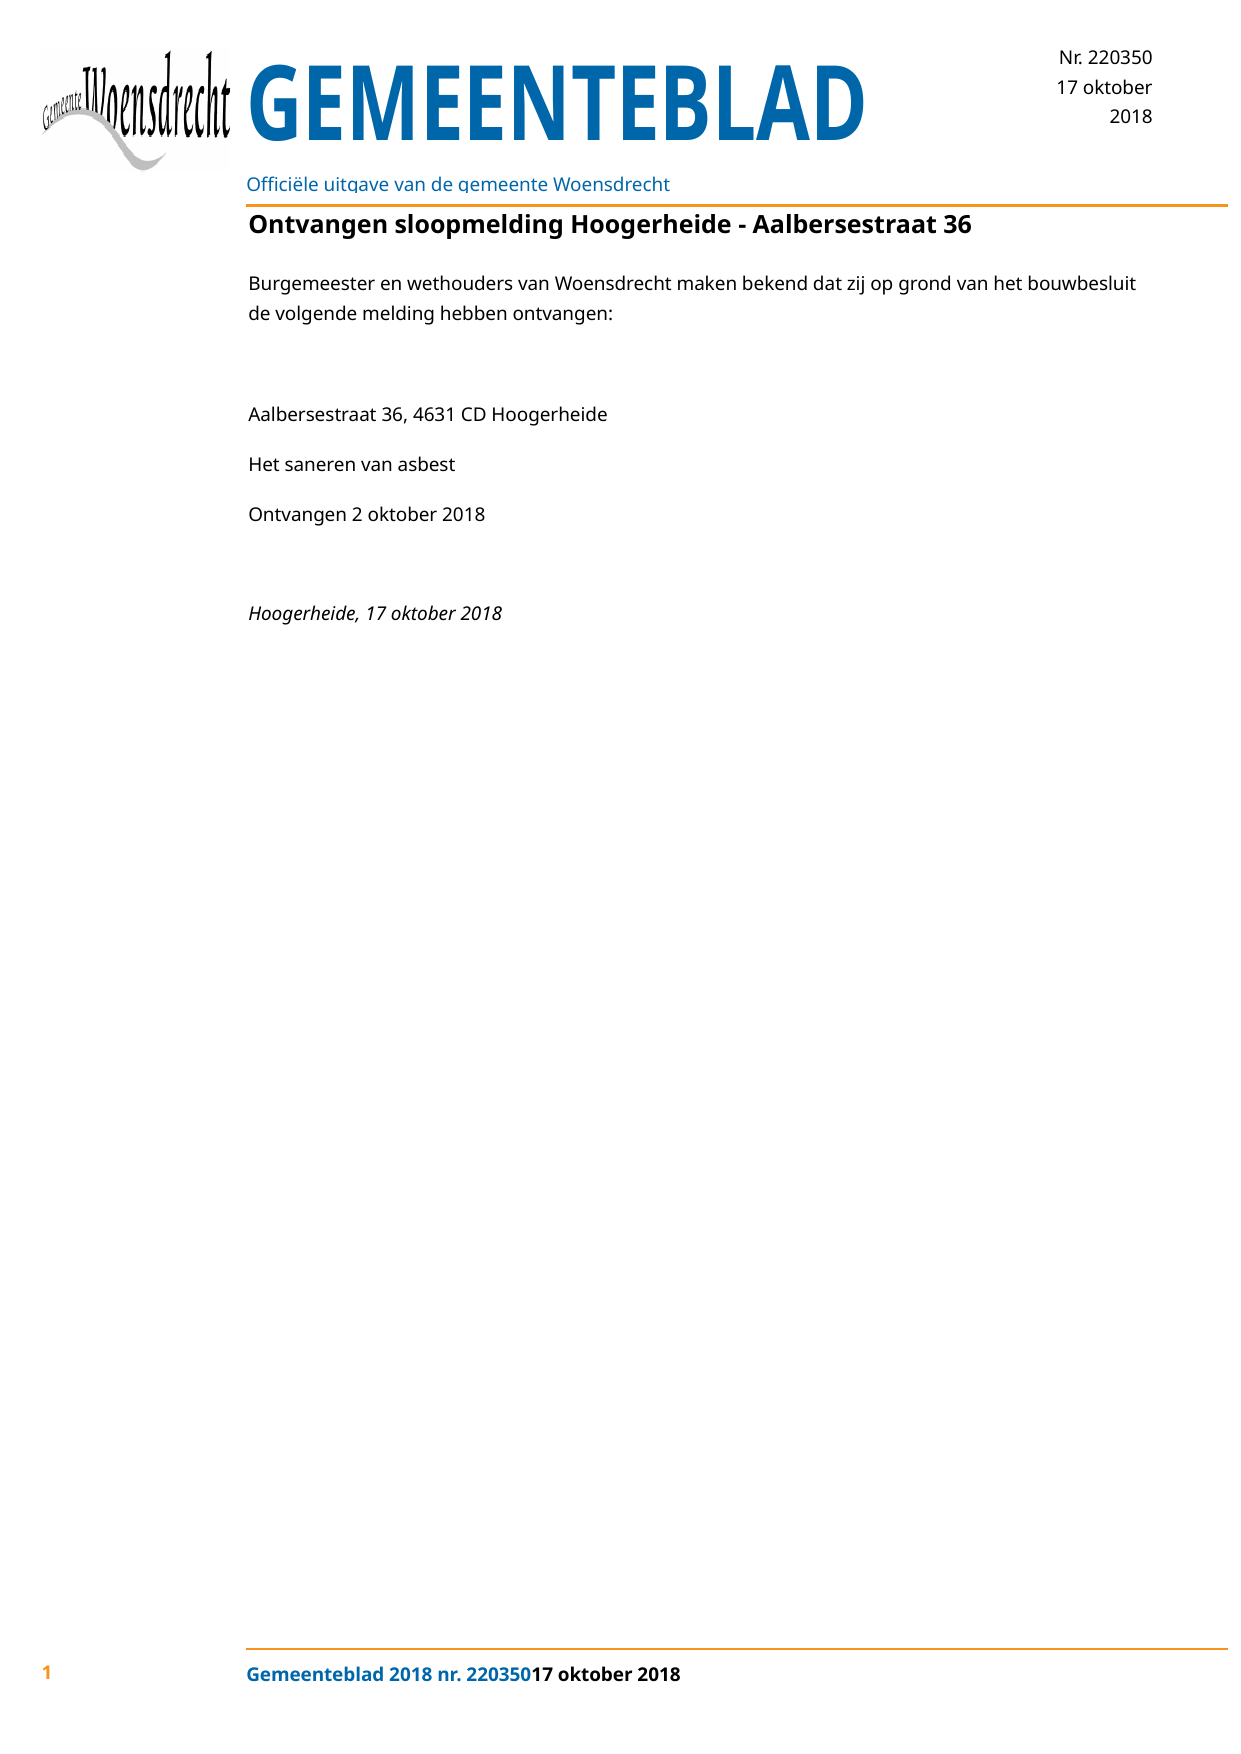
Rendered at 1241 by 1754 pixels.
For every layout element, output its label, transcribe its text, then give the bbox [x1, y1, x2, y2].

text Aalbersestraat 36, 4631 CD Hoogerheide [248, 401, 1152, 426]
text Ontvangen 2 oktober 2018 [248, 502, 1152, 527]
text Ontvangen sloopmelding Hoogerheide - Aalbersestraat 36 [248, 207, 1152, 241]
picture [41, 47, 231, 172]
text Het saneren van asbest [248, 451, 1152, 477]
text Hoogerheide, 17 oktober 2018 [248, 600, 1152, 626]
text Burgemeester en wethouders van Woensdrecht maken bekend dat zij op grond van het bouwbesluit de volgende melding hebben ontvangen: [248, 270, 1152, 326]
